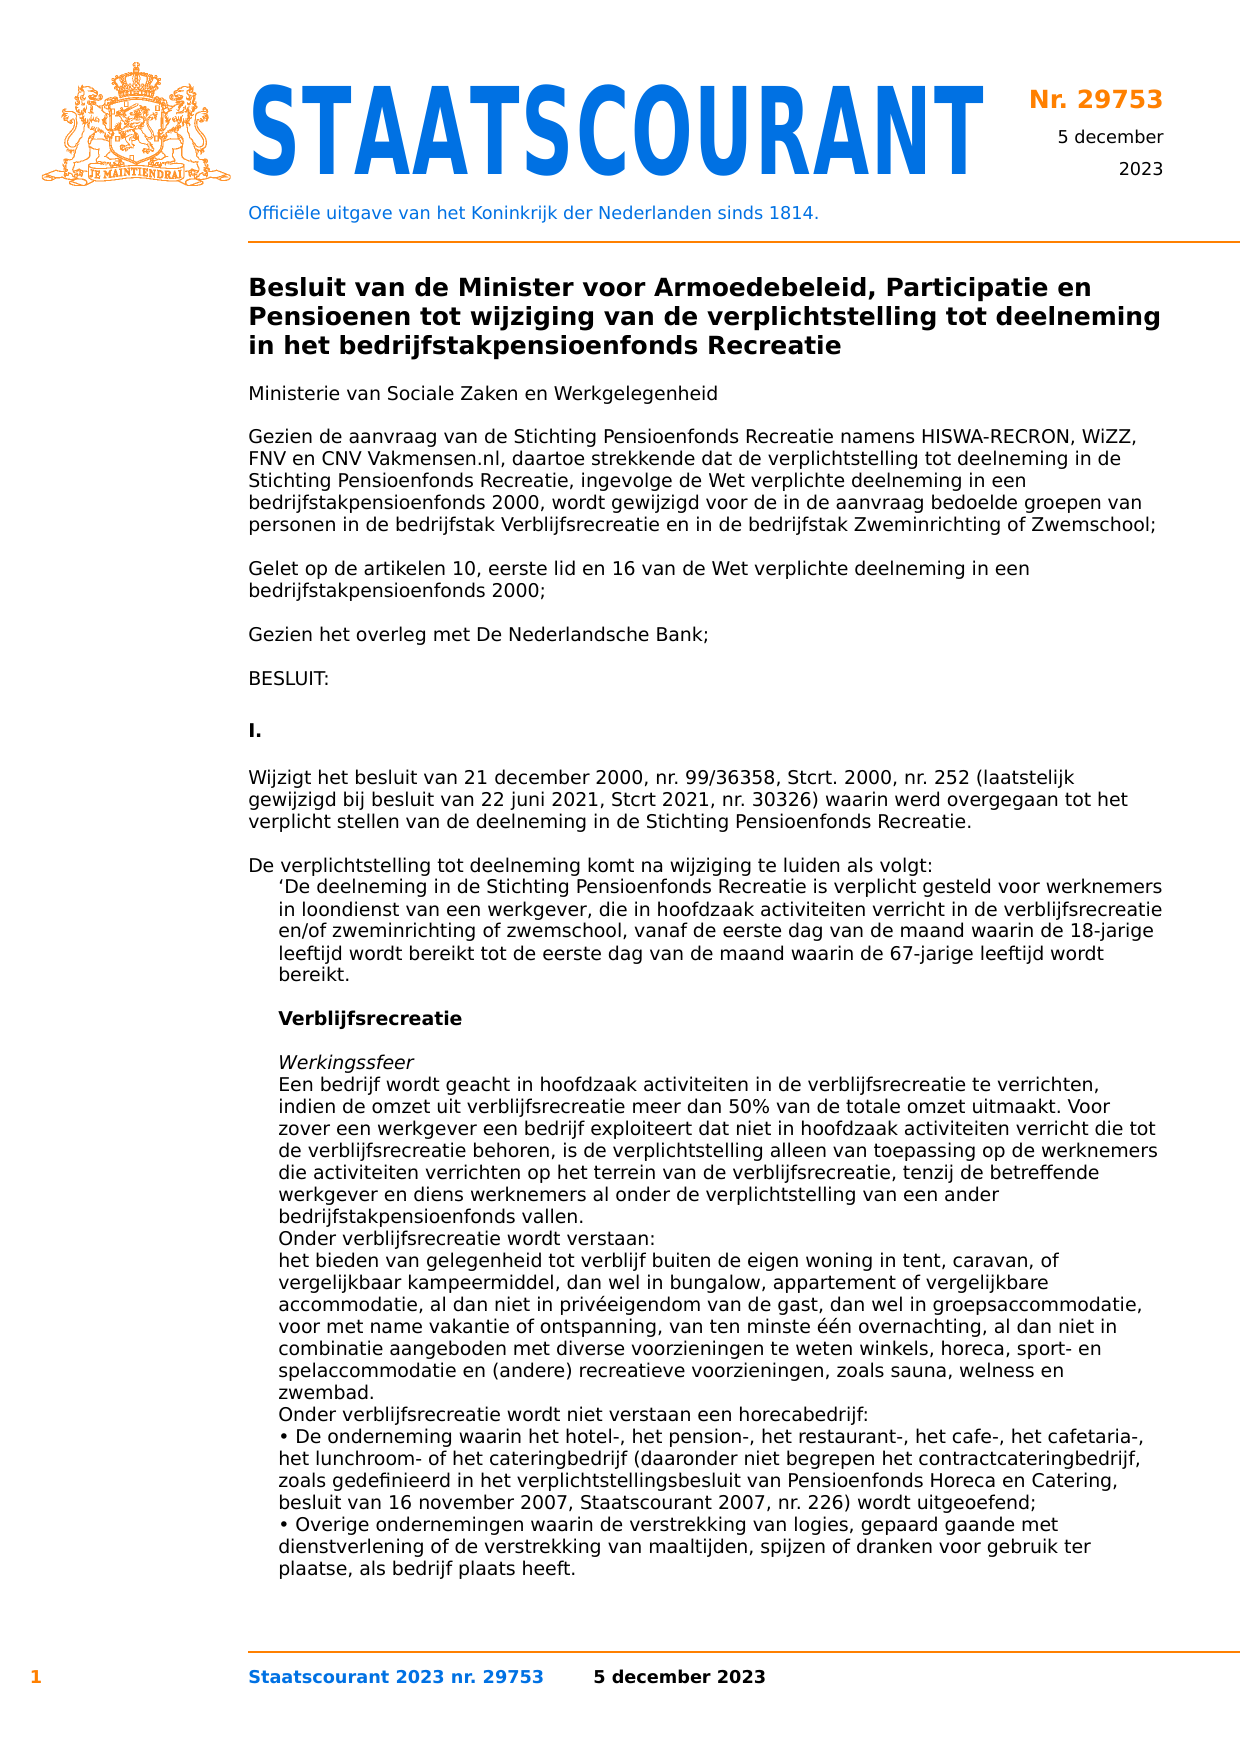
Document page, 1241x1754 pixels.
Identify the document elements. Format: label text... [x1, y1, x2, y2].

text Gelet op de artikelen 10, eerste lid en 16 van de Wet verplichte deelneming in een bedrijfstakpensioenfonds 2000; [248, 558, 1163, 602]
text het bieden van gelegenheid tot verblijf buiten de eigen woning in tent, caravan, of vergelijkbaar kampeermiddel, dan wel in bungalow, appartement of vergelijkbare accommodatie, al dan niet in privéeigendom van de gast, dan wel in groepsaccommodatie, voor met name vakantie of ontspanning, van ten minste één overnachting, al dan niet in combinatie aangeboden met diverse voorzieningen te weten winkels, horeca, sport- en spelaccommodatie en (andere) recreatieve voorzieningen, zoals sauna, welness en zwembad. [278, 1250, 1163, 1404]
table_header [25, 62, 248, 241]
text Gezien de aanvraag van de Stichting Pensioenfonds Recreatie namens HISWA-RECRON, WiZZ, FNV en CNV Vakmensen.nl, daartoe strekkende dat de verplichtstelling tot deelneming in de Stichting Pensioenfonds Recreatie, ingevolge de Wet verplichte deelneming in een bedrijfstakpensioenfonds 2000, wordt gewijzigd voor de in de aanvraag bedoelde groepen van personen in de bedrijfstak Verblijfsrecreatie en in de bedrijfstak Zweminrichting of Zwemschool; [248, 426, 1163, 536]
table_header STAATSCOURANT [248, 62, 998, 203]
text Onder verblijfsrecreatie wordt verstaan: [278, 1228, 1163, 1250]
text Onder verblijfsrecreatie wordt niet verstaan een horecabedrijf: [278, 1404, 1163, 1426]
text Een bedrijf wordt geacht in hoofdzaak activiteiten in de verblijfsrecreatie te verrichten, indien de omzet uit verblijfsrecreatie meer dan 50% van de totale omzet uitmaakt. Voor zover een werkgever een bedrijf exploiteert dat niet in hoofdzaak activiteiten verricht die tot de verblijfsrecreatie behoren, is de verplichtstelling alleen van toepassing op de werknemers die activiteiten verrichten op het terrein van de verblijfsrecreatie, tenzij de betreffende werkgever en diens werknemers al onder de verplichtstelling van een ander bedrijfstakpensioenfonds vallen. [278, 1074, 1163, 1228]
subtitle Verblijfsrecreatie [278, 1008, 1163, 1030]
subtitle I. [248, 720, 1163, 742]
table_cell 2023 [998, 153, 1240, 203]
table_header Nr. 29753 [998, 62, 1240, 121]
picture [41, 62, 231, 186]
table_cell Officiële uitgave van het Koninkrijk der Nederlanden sinds 1814. [248, 203, 1240, 241]
text BESLUIT: [248, 668, 1163, 690]
text • De onderneming waarin het hotel-, het pension-, het restaurant-, het cafe-, het cafetaria-, het lunchroom- of het cateringbedrijf (daaronder niet begrepen het contractcateringbedrijf, zoals gedefinieerd in het verplichtstellingsbesluit van Pensioenfonds Horeca en Catering, besluit van 16 november 2007, Staatscourant 2007, nr. 226) wordt uitgeoefend; [278, 1426, 1163, 1514]
text Wijzigt het besluit van 21 december 2000, nr. 99/36358, Stcrt. 2000, nr. 252 (laatstelijk gewijzigd bij besluit van 22 juni 2021, Stcrt 2021, nr. 30326) waarin werd overgegaan tot het verplicht stellen van de deelneming in de Stichting Pensioenfonds Recreatie. [248, 767, 1163, 833]
text De verplichtstelling tot deelneming komt na wijziging te luiden als volgt: [248, 854, 1163, 876]
text Gezien het overleg met De Nederlandsche Bank; [248, 624, 1163, 646]
table_cell 5 december [998, 121, 1240, 153]
subtitle Werkingssfeer [278, 1052, 1163, 1074]
subtitle Besluit van de Minister voor Armoedebeleid, Participatie en Pensioenen tot wijziging van de verplichtstelling tot deelneming in het bedrijfstakpensioenfonds Recreatie [248, 273, 1163, 361]
text ‘De deelneming in de Stichting Pensioenfonds Recreatie is verplicht gesteld voor werknemers in loondienst van een werkgever, die in hoofdzaak activiteiten verricht in de verblijfsrecreatie en/of zweminrichting of zwemschool, vanaf de eerste dag van de maand waarin de 18-jarige leeftijd wordt bereikt tot de eerste dag van de maand waarin de 67-jarige leeftijd wordt bereikt. [278, 876, 1163, 986]
text • Overige ondernemingen waarin de verstrekking van logies, gepaard gaande met dienstverlening of de verstrekking van maaltijden, spijzen of dranken voor gebruik ter plaatse, als bedrijf plaats heeft. [278, 1514, 1163, 1579]
text Ministerie van Sociale Zaken en Werkgelegenheid [248, 382, 1163, 404]
